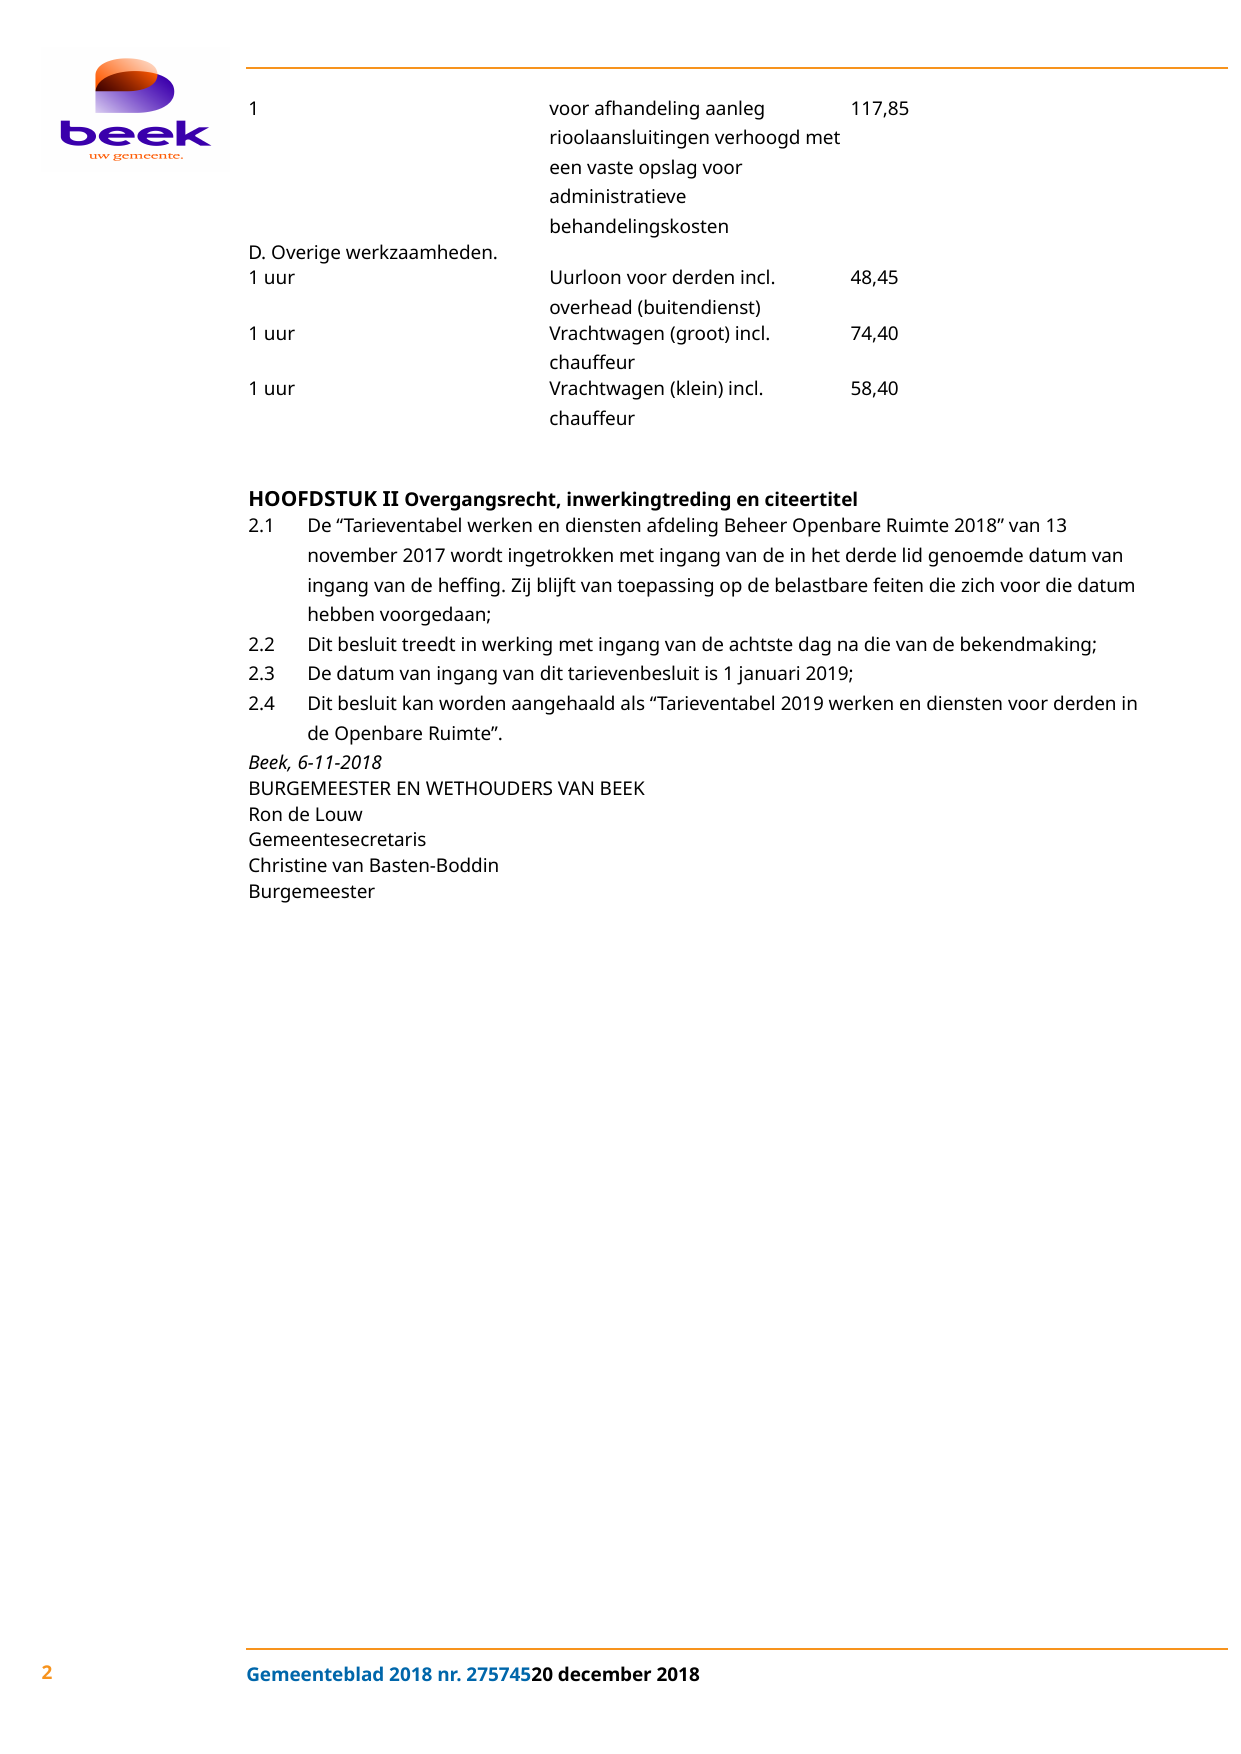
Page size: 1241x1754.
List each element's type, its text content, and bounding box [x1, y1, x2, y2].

table_cell 48,45 [850, 265, 1152, 320]
picture [41, 47, 231, 172]
table_cell 1 [248, 95, 549, 239]
table_cell Vrachtwagen (klein) incl. chauffeur [549, 375, 850, 431]
text HOOFDSTUK II Overgangsrecht, inwerkingtreding en citeertitel [248, 484, 1152, 513]
table_cell 117,85 [850, 95, 1152, 239]
list De datum van ingang van dit tarievenbesluit is 1 januari 2019; [248, 661, 1152, 686]
text Ron de Louw [248, 801, 1152, 826]
text Burgemeester [248, 878, 1152, 904]
table_cell 1 uur [248, 320, 549, 375]
table_cell Uurloon voor derden incl. overhead (buitendienst) [549, 265, 850, 320]
text Christine van Basten-Boddin [248, 852, 1152, 878]
table_cell 1 uur [248, 375, 549, 431]
text BURGEMEESTER EN WETHOUDERS VAN BEEK [248, 775, 1152, 801]
list De “Tarieventabel werken en diensten afdeling Beheer Openbare Ruimte 2018” van 13 november 2017 wordt ingetrokken met ingang van de in het derde lid genoemde datum van ingang van de heffing. Zij blijft van toepassing op de belastbare feiten die zich voor die datum hebben voorgedaan; [248, 513, 1152, 627]
table_cell 58,40 [850, 375, 1152, 431]
table_cell 74,40 [850, 320, 1152, 375]
table_cell 1 uur [248, 265, 549, 320]
table_cell voor afhandeling aanleg rioolaansluitingen verhoogd met een vaste opslag voor administratieve behandelingskosten [549, 95, 850, 239]
text Gemeentesecretaris [248, 826, 1152, 852]
table_cell Vrachtwagen (groot) incl. chauffeur [549, 320, 850, 375]
list Dit besluit treedt in werking met ingang van de achtste dag na die van de bekendmaking; [248, 631, 1152, 657]
table_cell D. Overige werkzaamheden. [248, 239, 549, 264]
text Beek, 6-11-2018 [248, 749, 1152, 775]
list Dit besluit kan worden aangehaald als “Tarieventabel 2019 werken en diensten voor derden in de Openbare Ruimte”. [248, 690, 1152, 745]
table_cell [549, 239, 850, 264]
